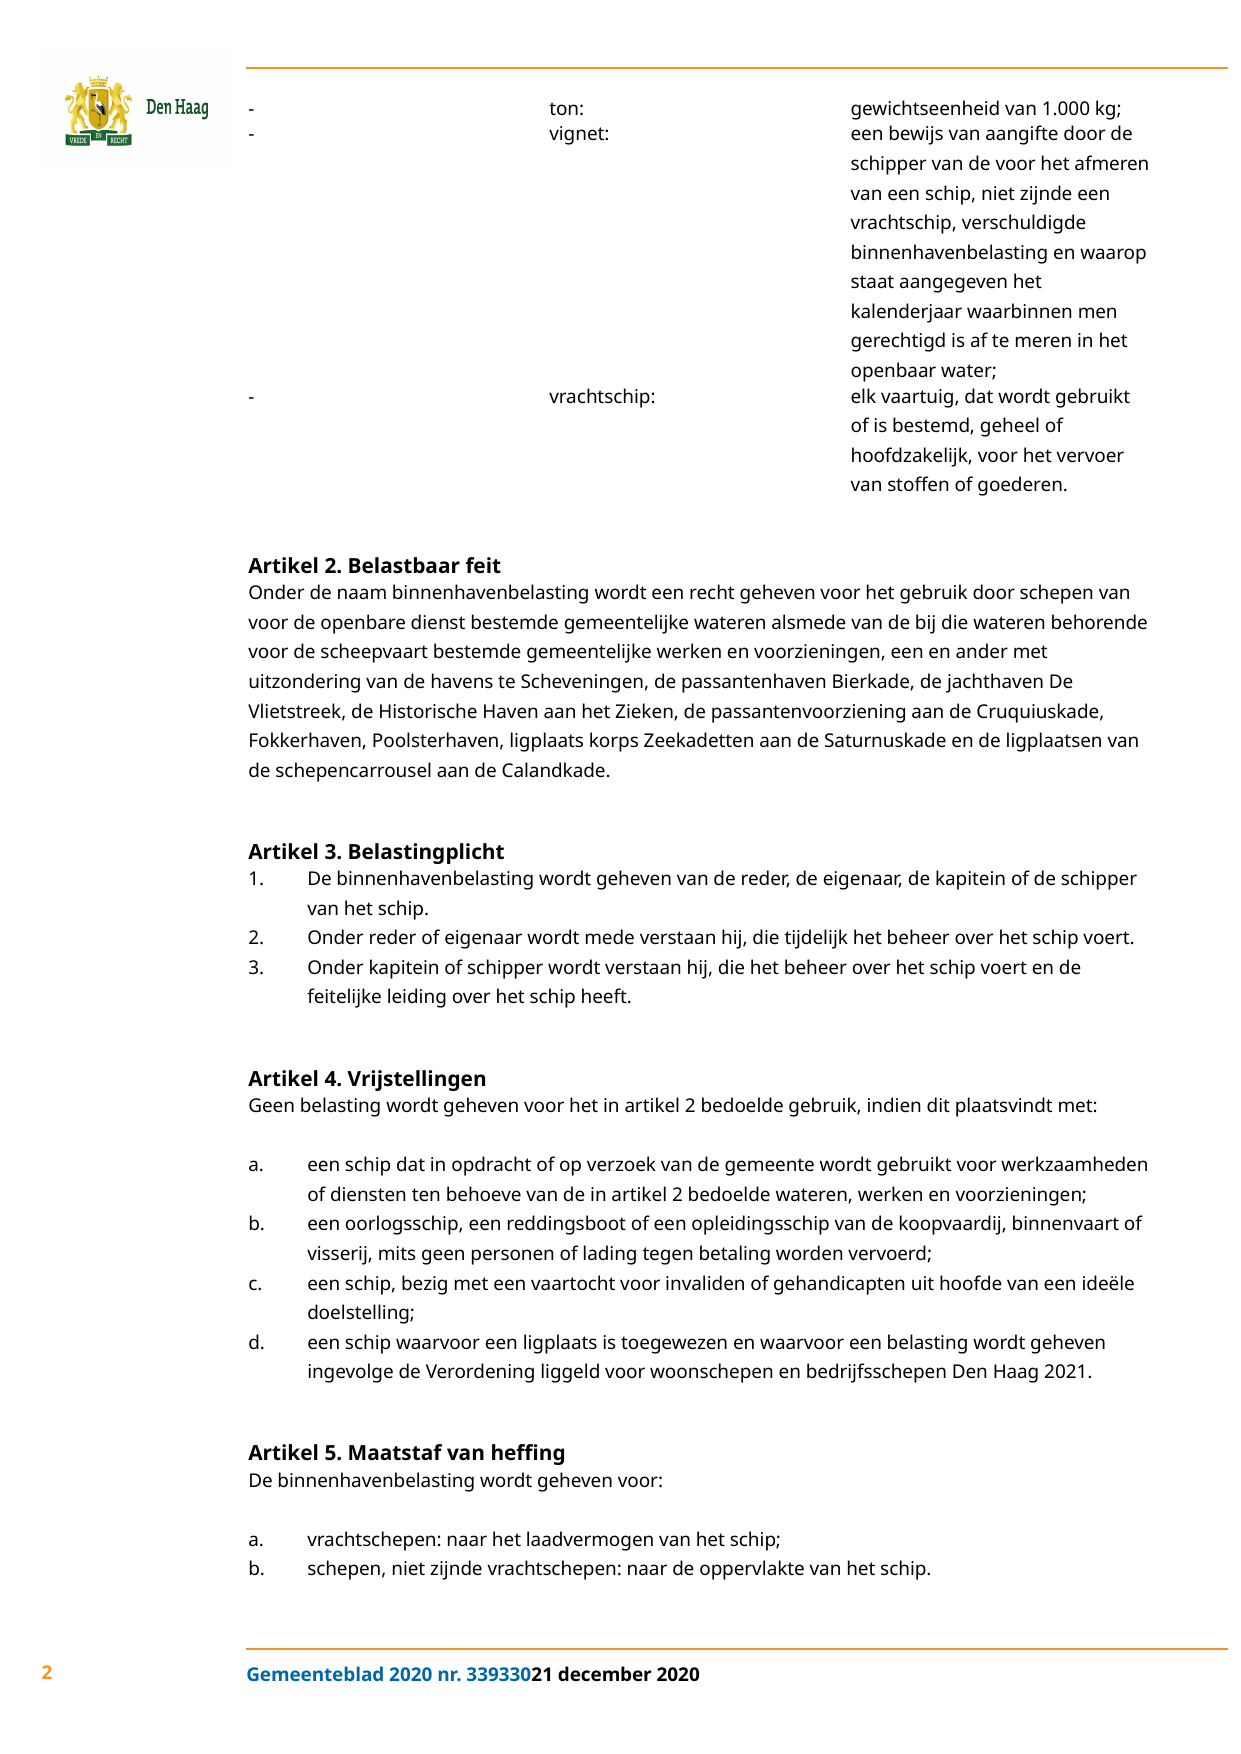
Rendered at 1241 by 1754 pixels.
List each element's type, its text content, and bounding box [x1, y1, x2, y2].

text Artikel 4. Vrijstellingen [248, 1064, 1152, 1092]
table_cell ton: [549, 95, 850, 121]
text Artikel 2. Belastbaar feit [248, 551, 1152, 579]
picture [41, 47, 231, 172]
table_cell vrachtschip: [549, 383, 850, 497]
list vrachtschepen: naar het laadvermogen van het schip; [248, 1526, 1152, 1552]
table_cell vignet: [549, 121, 850, 383]
list een schip, bezig met een vaartocht voor invaliden of gehandicapten uit hoofde van een ideële doelstelling; [248, 1270, 1152, 1325]
table_cell - [248, 95, 549, 121]
table_cell - [248, 383, 549, 497]
list De binnenhavenbelasting wordt geheven van de reder, de eigenaar, de kapitein of de schipper van het schip. [248, 865, 1152, 921]
text Artikel 3. Belastingplicht [248, 837, 1152, 865]
text De binnenhavenbelasting wordt geheven voor: [248, 1467, 1152, 1493]
table_cell - [248, 121, 549, 383]
list Onder reder of eigenaar wordt mede verstaan hij, die tijdelijk het beheer over het schip voert. [248, 924, 1152, 950]
table_cell elk vaartuig, dat wordt gebruikt of is bestemd, geheel of hoofdzakelijk, voor het vervoer van stoffen of goederen. [850, 383, 1152, 497]
text Onder de naam binnenhavenbelasting wordt een recht geheven voor het gebruik door schepen van voor de openbare dienst bestemde gemeentelijke wateren alsmede van de bij die wateren behorende voor de scheepvaart bestemde gemeentelijke werken en voorzieningen, een en ander met uitzondering van de havens te Scheveningen, de passantenhaven Bierkade, de jachthaven De Vlietstreek, de Historische Haven aan het Zieken, de passantenvoorziening aan de Cruquiuskade, Fokkerhaven, Poolsterhaven, ligplaats korps Zeekadetten aan de Saturnuskade en de ligplaatsen van de schepencarrousel aan de Calandkade. [248, 579, 1152, 783]
list een schip dat in opdracht of op verzoek van de gemeente wordt gebruikt voor werkzaamheden of diensten ten behoeve van de in artikel 2 bedoelde wateren, werken en voorzieningen; [248, 1151, 1152, 1207]
list een oorlogsschip, een reddingsboot of een opleidingsschip van de koopvaardij, binnenvaart of visserij, mits geen personen of lading tegen betaling worden vervoerd; [248, 1211, 1152, 1266]
list schepen, niet zijnde vrachtschepen: naar de oppervlakte van het schip. [248, 1556, 1152, 1581]
text Geen belasting wordt geheven voor het in artikel 2 bedoelde gebruik, indien dit plaatsvindt met: [248, 1092, 1152, 1118]
list Onder kapitein of schipper wordt verstaan hij, die het beheer over het schip voert en de feitelijke leiding over het schip heeft. [248, 954, 1152, 1009]
table_cell gewichtseenheid van 1.000 kg; [850, 95, 1152, 121]
text Artikel 5. Maatstaf van heffing [248, 1438, 1152, 1467]
table_cell een bewijs van aangifte door de schipper van de voor het afmeren van een schip, niet zijnde een vrachtschip, verschuldigde binnenhavenbelasting en waarop staat aangegeven het kalenderjaar waarbinnen men gerechtigd is af te meren in het openbaar water; [850, 121, 1152, 383]
list een schip waarvoor een ligplaats is toegewezen en waarvoor een belasting wordt geheven ingevolge de Verordening liggeld voor woonschepen en bedrijfsschepen Den Haag 2021. [248, 1329, 1152, 1384]
